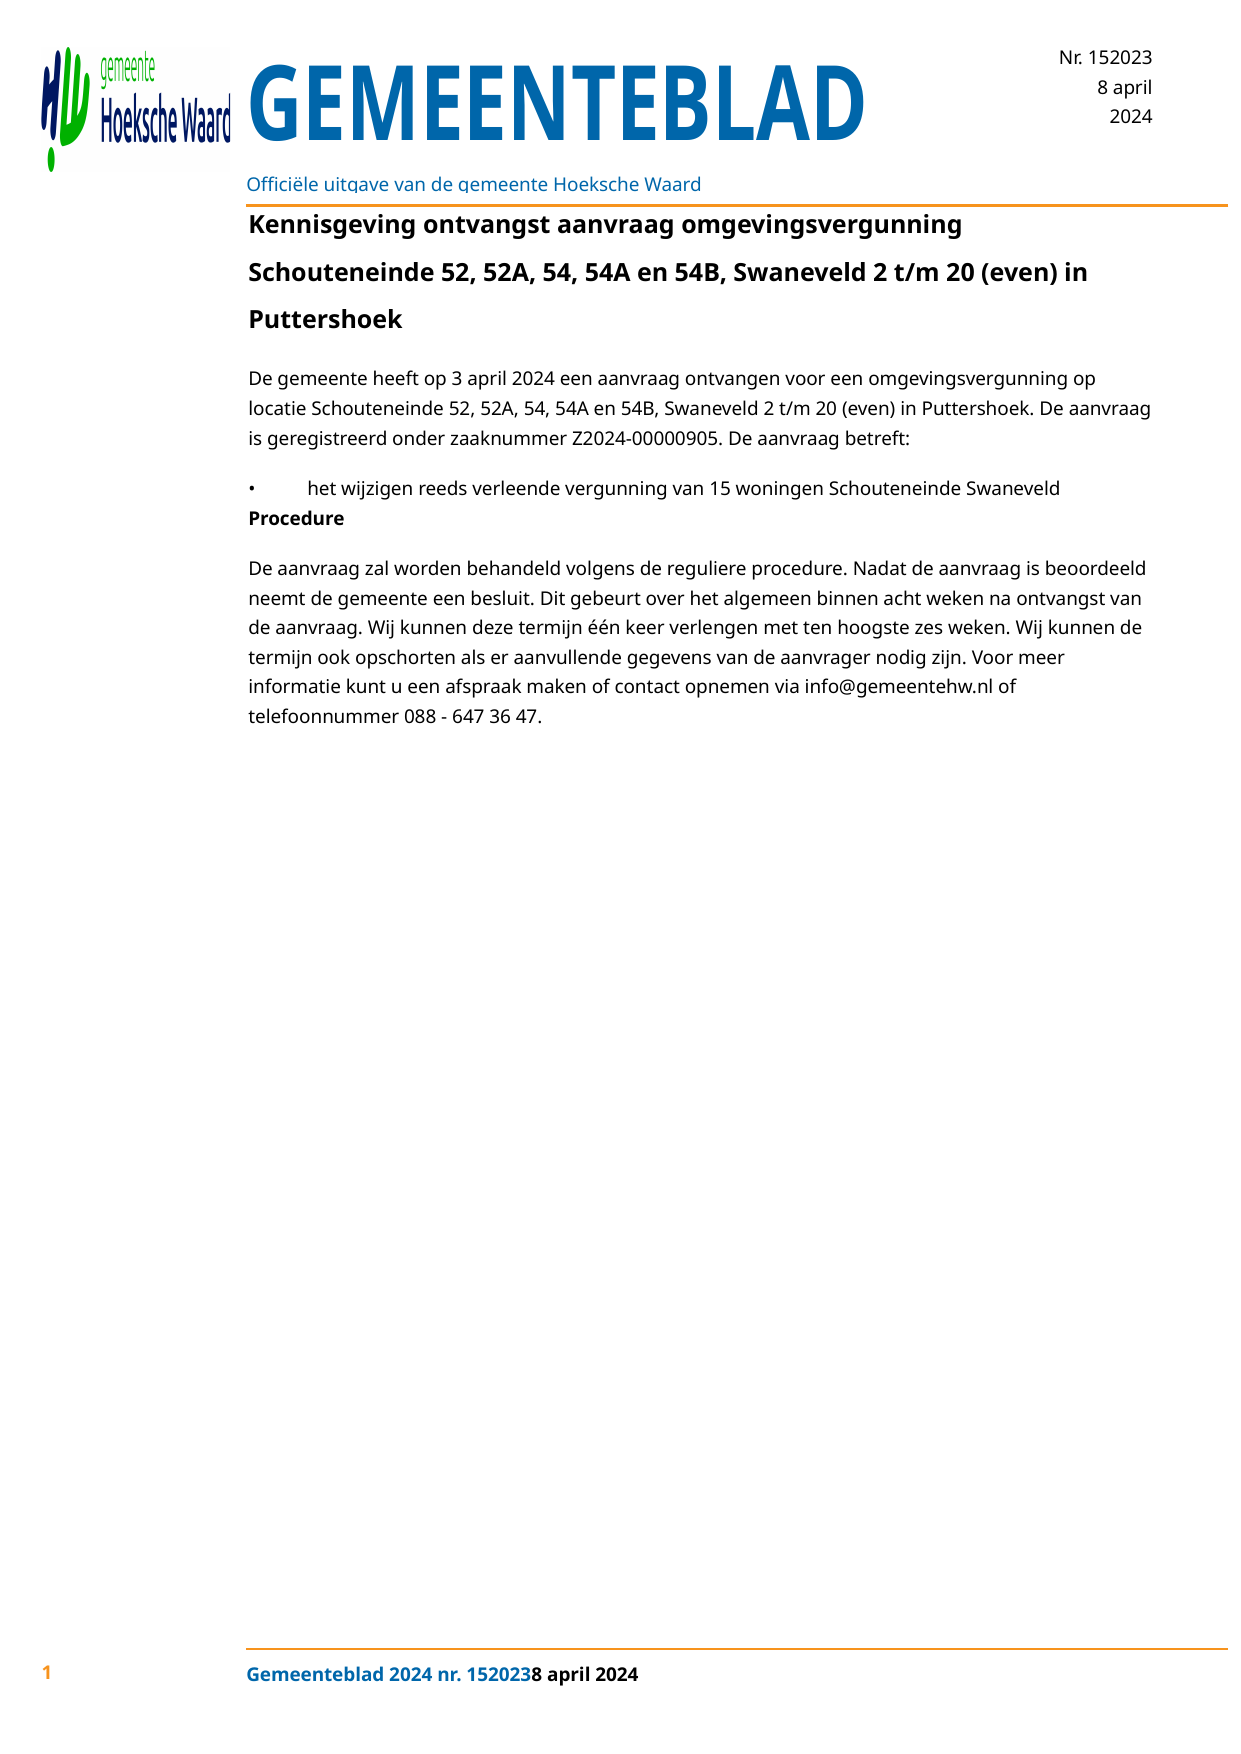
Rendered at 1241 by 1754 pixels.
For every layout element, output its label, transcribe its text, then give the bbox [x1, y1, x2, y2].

text De gemeente heeft op 3 april 2024 een aanvraag ontvangen voor een omgevingsvergunning op locatie Schouteneinde 52, 52A, 54, 54A en 54B, Swaneveld 2 t/m 20 (even) in Puttershoek. De aanvraag is geregistreerd onder zaaknummer Z2024-00000905. De aanvraag betreft: [248, 366, 1152, 450]
text De aanvraag zal worden behandeld volgens de reguliere procedure. Nadat de aanvraag is beoordeeld neemt de gemeente een besluit. Dit gebeurt over het algemeen binnen acht weken na ontvangst van de aanvraag. Wij kunnen deze termijn één keer verlengen met ten hoogste zes weken. Wij kunnen de termijn ook opschorten als er aanvullende gegevens van de aanvrager nodig zijn. Voor meer informatie kunt u een afspraak maken of contact opnemen via info@gemeentehw.nl of telefoonnummer 088 - 647 36 47. [248, 555, 1152, 729]
text Kennisgeving ontvangst aanvraag omgevingsvergunning Schouteneinde 52, 52A, 54, 54A en 54B, Swaneveld 2 t/m 20 (even) in Puttershoek [248, 207, 1152, 336]
text Procedure [248, 505, 1152, 530]
list het wijzigen reeds verleende vergunning van 15 woningen Schouteneinde Swaneveld [248, 475, 1152, 501]
picture [41, 47, 231, 172]
